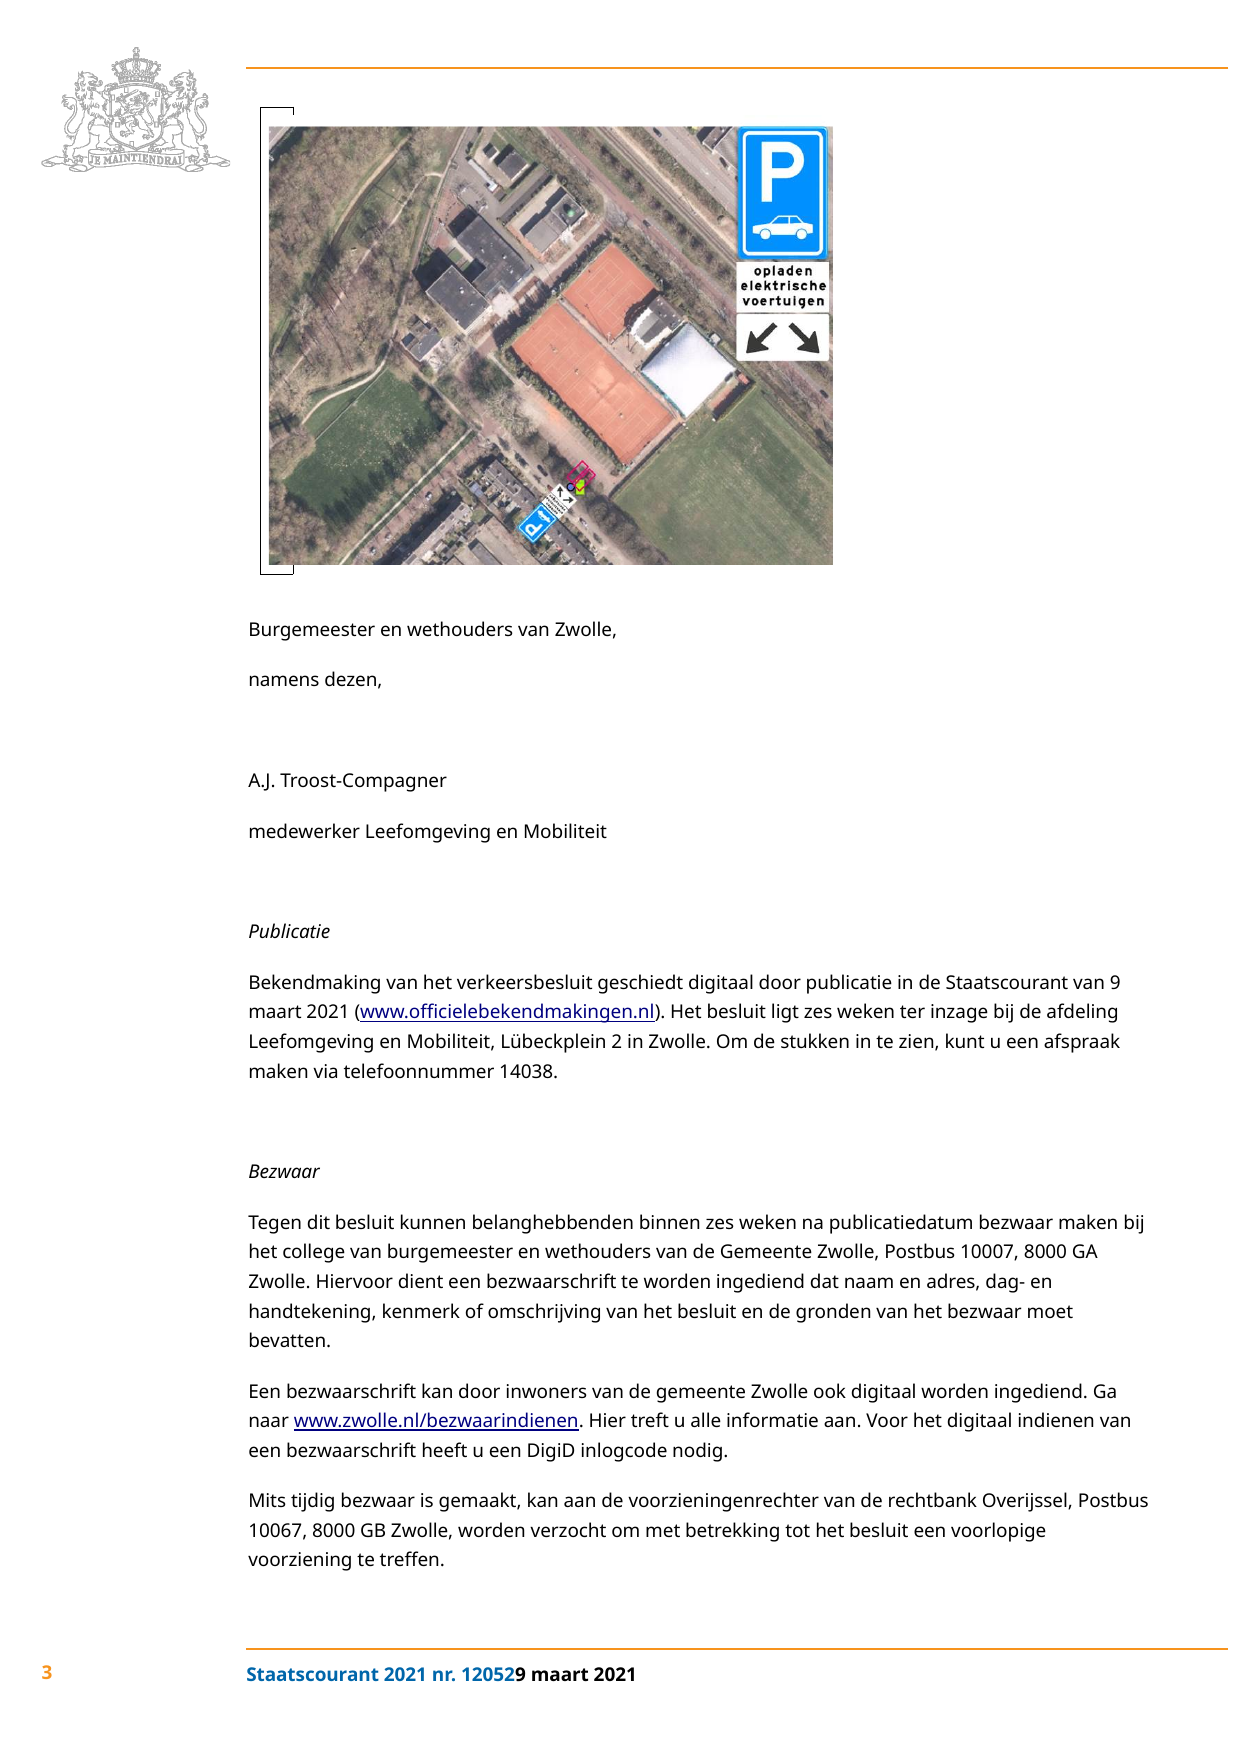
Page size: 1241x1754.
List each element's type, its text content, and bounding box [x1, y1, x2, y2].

picture [268, 115, 860, 565]
text A.J. Troost-Compagner [248, 767, 1152, 793]
text Bekendmaking van het verkeersbesluit geschiedt digitaal door publicatie in de Staatscourant van 9 maart 2021 (www.officielebekendmakingen.nl). Het besluit ligt zes weken ter inzage bij de afdeling Leefomgeving en Mobiliteit, Lübeckplein 2 in Zwolle. Om de stukken in te zien, kunt u een afspraak maken via telefoonnummer 14038. [248, 969, 1152, 1083]
text Een bezwaarschrift kan door inwoners van de gemeente Zwolle ook digitaal worden ingediend. Ga naar www.zwolle.nl/bezwaarindienen. Hier treft u alle informatie aan. Voor het digitaal indienen van een bezwaarschrift heeft u een DigiD inlogcode nodig. [248, 1378, 1152, 1463]
text medewerker Leefomgeving en Mobiliteit [248, 818, 1152, 843]
text namens dezen, [248, 667, 1152, 692]
text Tegen dit besluit kunnen belanghebbenden binnen zes weken na publicatiedatum bezwaar maken bij het college van burgemeester en wethouders van de Gemeente Zwolle, Postbus 10007, 8000 GA Zwolle. Hiervoor dient een bezwaarschrift te worden ingediend dat naam en adres, dag- en handtekening, kenmerk of omschrijving van het besluit en de gronden van het bezwaar moet bevatten. [248, 1209, 1152, 1353]
text Bezwaar [248, 1159, 1152, 1184]
text Mits tijdig bezwaar is gemaakt, kan aan de voorzieningenrechter van de rechtbank Overijssel, Postbus 10067, 8000 GB Zwolle, worden verzocht om met betrekking tot het besluit een voorlopige voorziening te treffen. [248, 1487, 1152, 1572]
text Burgemeester en wethouders van Zwolle, [248, 616, 1152, 642]
picture [41, 47, 231, 172]
text Publicatie [248, 919, 1152, 944]
